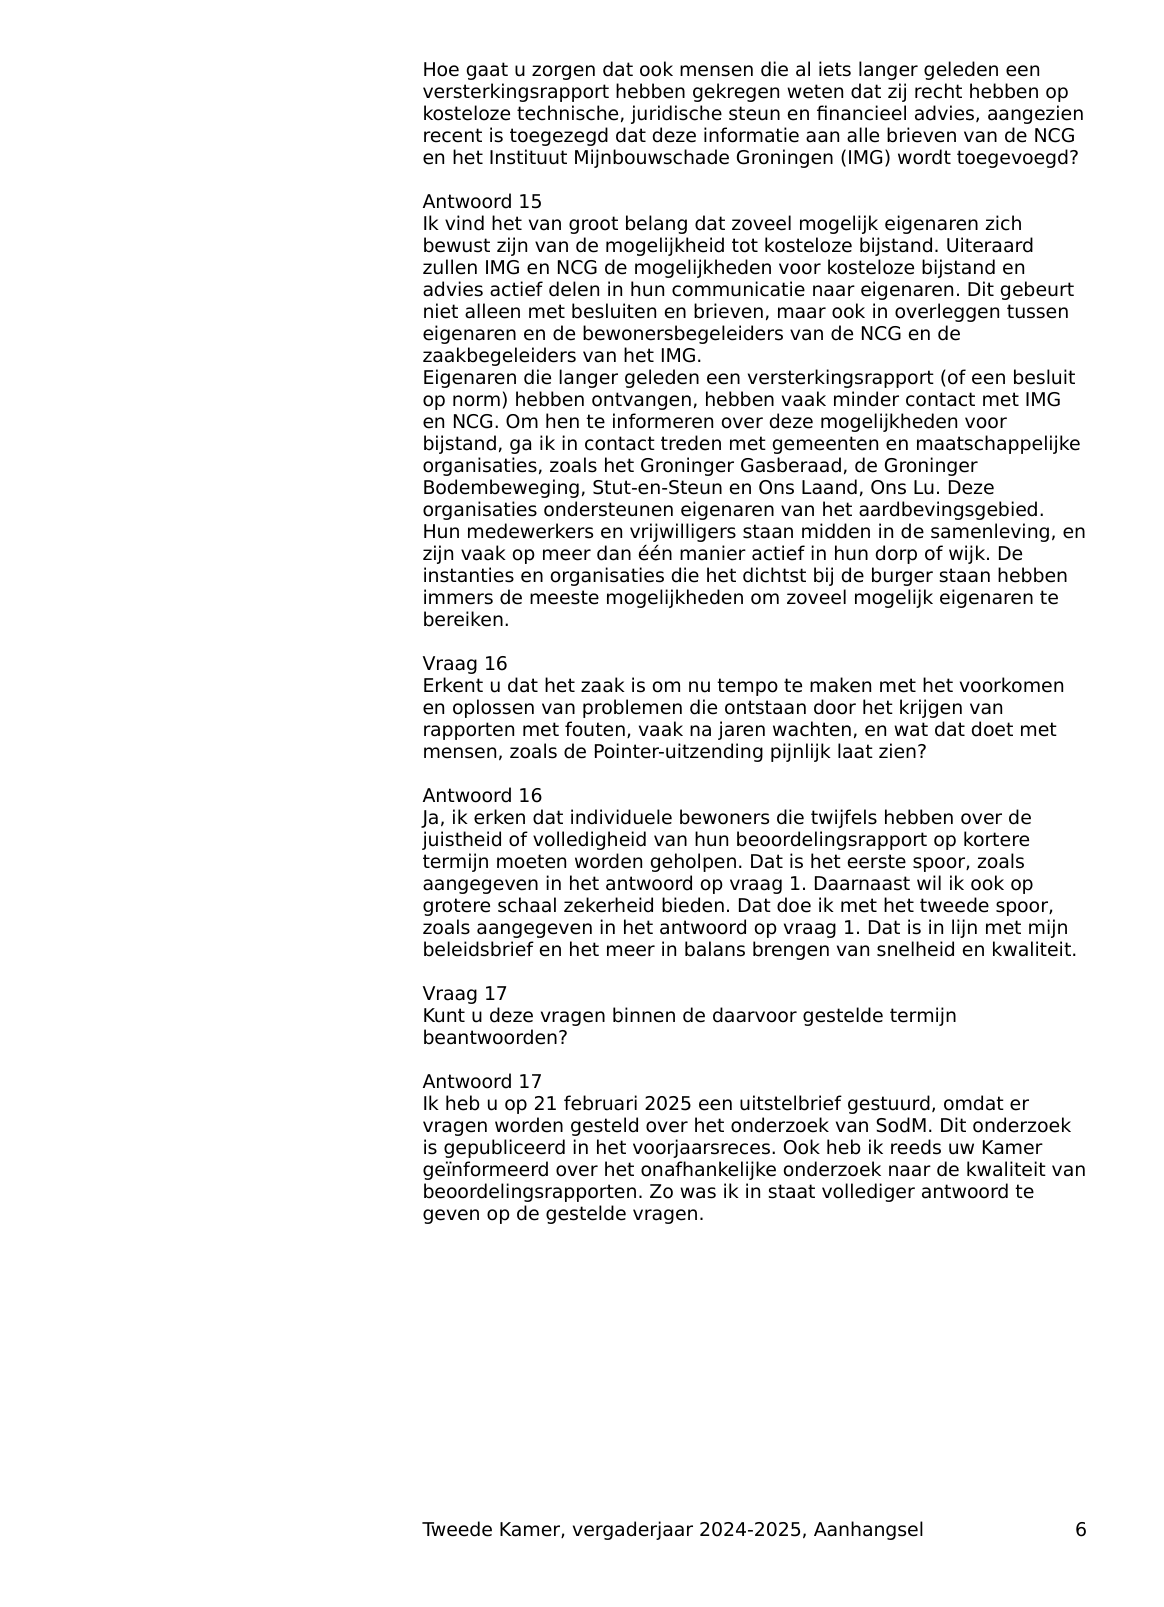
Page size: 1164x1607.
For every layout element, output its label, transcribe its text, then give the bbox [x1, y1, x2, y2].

text Eigenaren die langer geleden een versterkingsrapport (of een besluit op norm) hebben ontvangen, hebben vaak minder contact met IMG en NCG. Om hen te informeren over deze mogelijkheden voor bijstand, ga ik in contact treden met gemeenten en maatschappelijke organisaties, zoals het Groninger Gasberaad, de Groninger Bodembeweging, Stut-en-Steun en Ons Laand, Ons Lu. Deze organisaties ondersteunen eigenaren van het aardbevingsgebied. Hun medewerkers en vrijwilligers staan midden in de samenleving, en zijn vaak op meer dan één manier actief in hun dorp of wijk. De instanties en organisaties die het dichtst bij de burger staan hebben immers de meeste mogelijkheden om zoveel mogelijk eigenaren te bereiken. [422, 367, 1087, 631]
text Ik vind het van groot belang dat zoveel mogelijk eigenaren zich bewust zijn van de mogelijkheid tot kosteloze bijstand. Uiteraard zullen IMG en NCG de mogelijkheden voor kosteloze bijstand en advies actief delen in hun communicatie naar eigenaren. Dit gebeurt niet alleen met besluiten en brieven, maar ook in overleggen tussen eigenaren en de bewonersbegeleiders van de NCG en de zaakbegeleiders van het IMG. [422, 213, 1087, 367]
text Vraag 16 [422, 653, 1087, 675]
text Antwoord 15 [422, 191, 1087, 213]
text Ik heb u op 21 februari 2025 een uitstelbrief gestuurd, omdat er vragen worden gesteld over het onderzoek van SodM. Dit onderzoek is gepubliceerd in het voorjaarsreces. Ook heb ik reeds uw Kamer geïnformeerd over het onafhankelijke onderzoek naar de kwaliteit van beoordelingsrapporten. Zo was ik in staat vollediger antwoord te geven op de gestelde vragen. [422, 1093, 1087, 1225]
text Antwoord 16 [422, 785, 1087, 807]
text Hoe gaat u zorgen dat ook mensen die al iets langer geleden een versterkingsrapport hebben gekregen weten dat zij recht hebben op kosteloze technische, juridische steun en financieel advies, aangezien recent is toegezegd dat deze informatie aan alle brieven van de NCG en het Instituut Mijnbouwschade Groningen (IMG) wordt toegevoegd? [422, 59, 1087, 169]
text Antwoord 17 [422, 1071, 1087, 1093]
text Kunt u deze vragen binnen de daarvoor gestelde termijn beantwoorden? [422, 1005, 1087, 1049]
text Erkent u dat het zaak is om nu tempo te maken met het voorkomen en oplossen van problemen die ontstaan door het krijgen van rapporten met fouten, vaak na jaren wachten, en wat dat doet met mensen, zoals de Pointer-uitzending pijnlijk laat zien? [422, 675, 1087, 763]
text Ja, ik erken dat individuele bewoners die twijfels hebben over de juistheid of volledigheid van hun beoordelingsrapport op kortere termijn moeten worden geholpen. Dat is het eerste spoor, zoals aangegeven in het antwoord op vraag 1. Daarnaast wil ik ook op grotere schaal zekerheid bieden. Dat doe ik met het tweede spoor, zoals aangegeven in het antwoord op vraag 1. Dat is in lijn met mijn beleidsbrief en het meer in balans brengen van snelheid en kwaliteit. [422, 807, 1087, 961]
text Vraag 17 [422, 983, 1087, 1005]
